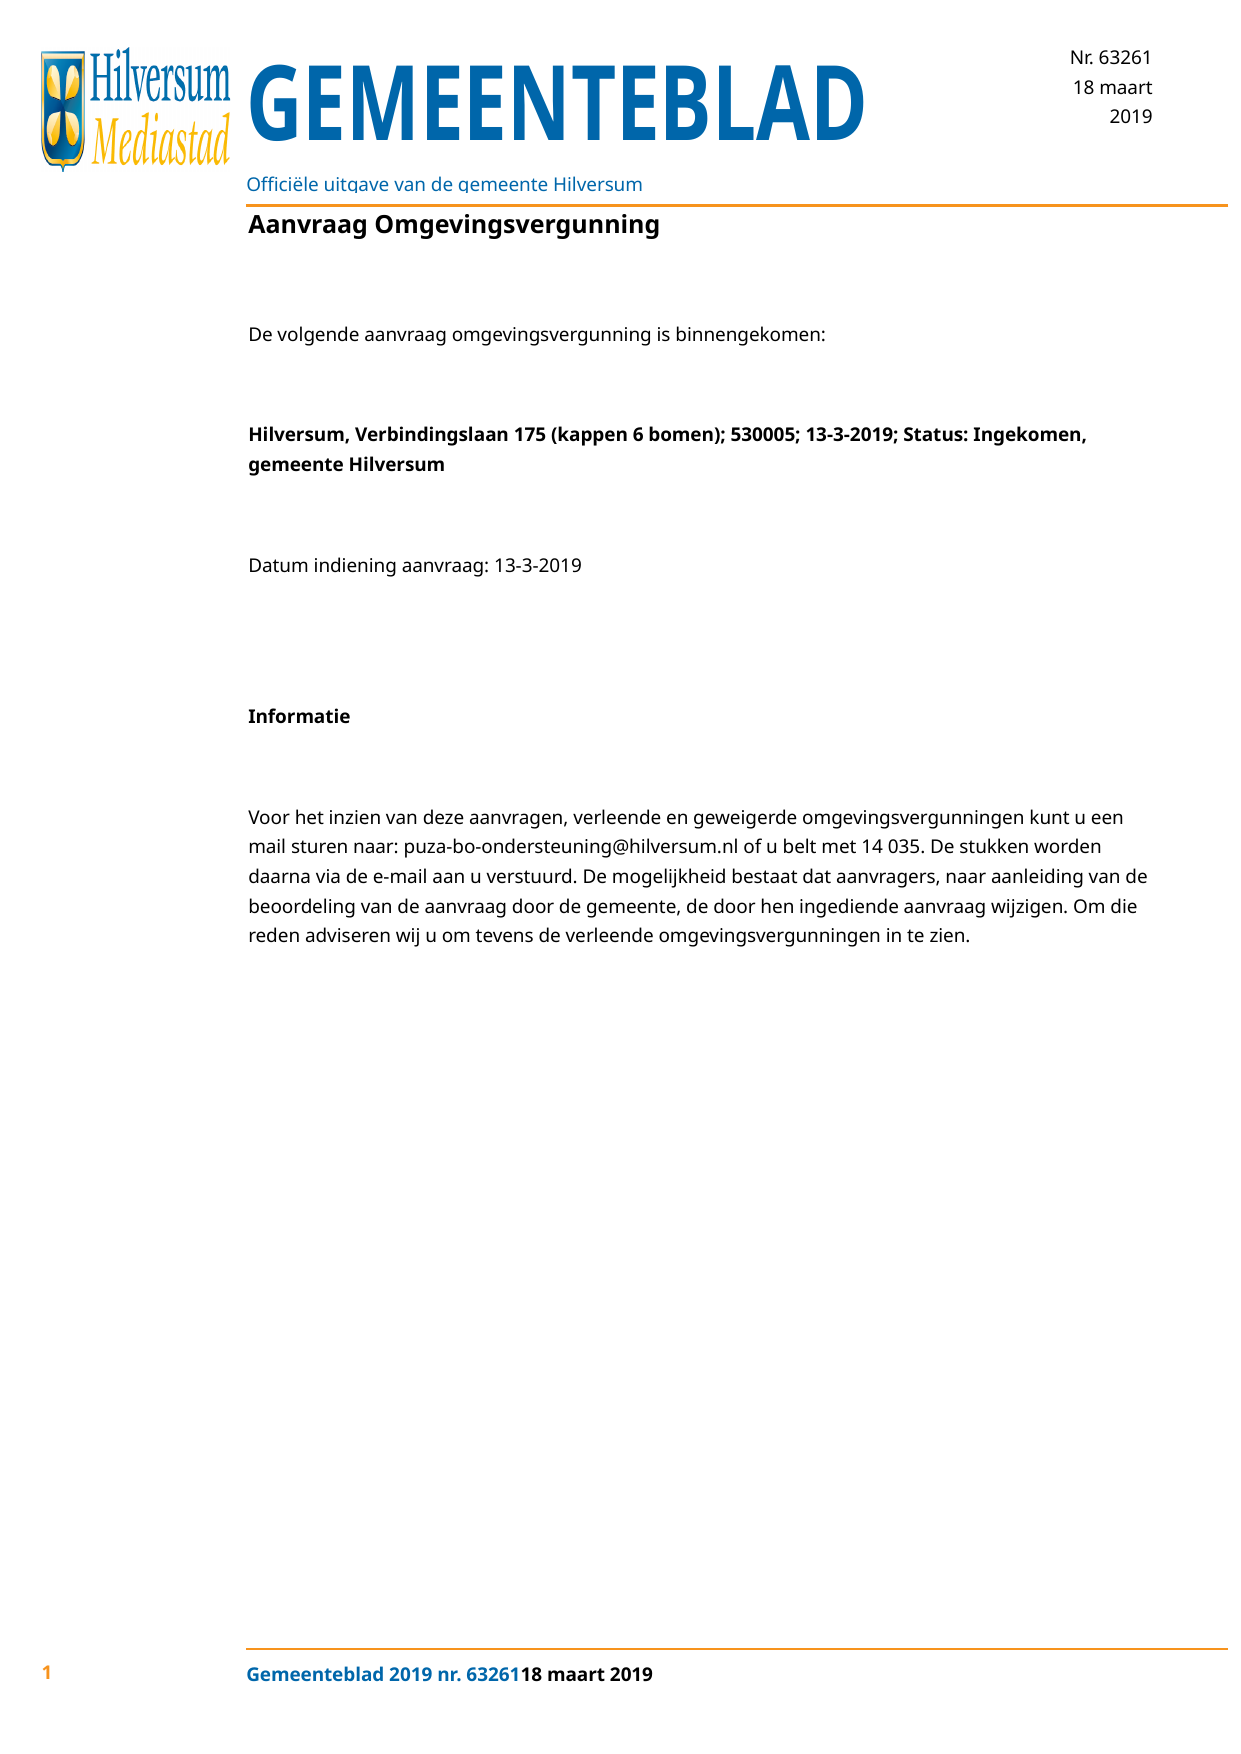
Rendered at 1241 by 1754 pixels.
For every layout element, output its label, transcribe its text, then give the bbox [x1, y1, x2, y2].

text Aanvraag Omgevingsvergunning [248, 207, 1152, 241]
text Hilversum, Verbindingslaan 175 (kappen 6 bomen); 530005; 13-3-2019; Status: Ingekomen, gemeente Hilversum [248, 422, 1152, 477]
picture [41, 47, 231, 172]
text De volgende aanvraag omgevingsvergunning is binnengekomen: [248, 321, 1152, 346]
text Datum indiening aanvraag: 13-3-2019 [248, 552, 1152, 578]
text Informatie [248, 703, 1152, 729]
text Voor het inzien van deze aanvragen, verleende en geweigerde omgevingsvergunningen kunt u een mail sturen naar: puza-bo-ondersteuning@hilversum.nl of u belt met 14 035. De stukken worden daarna via de e-mail aan u verstuurd. De mogelijkheid bestaat dat aanvragers, naar aanleiding van de beoordeling van de aanvraag door de gemeente, de door hen ingediende aanvraag wijzigen. Om die reden adviseren wij u om tevens de verleende omgevingsvergunningen in te zien. [248, 804, 1152, 948]
